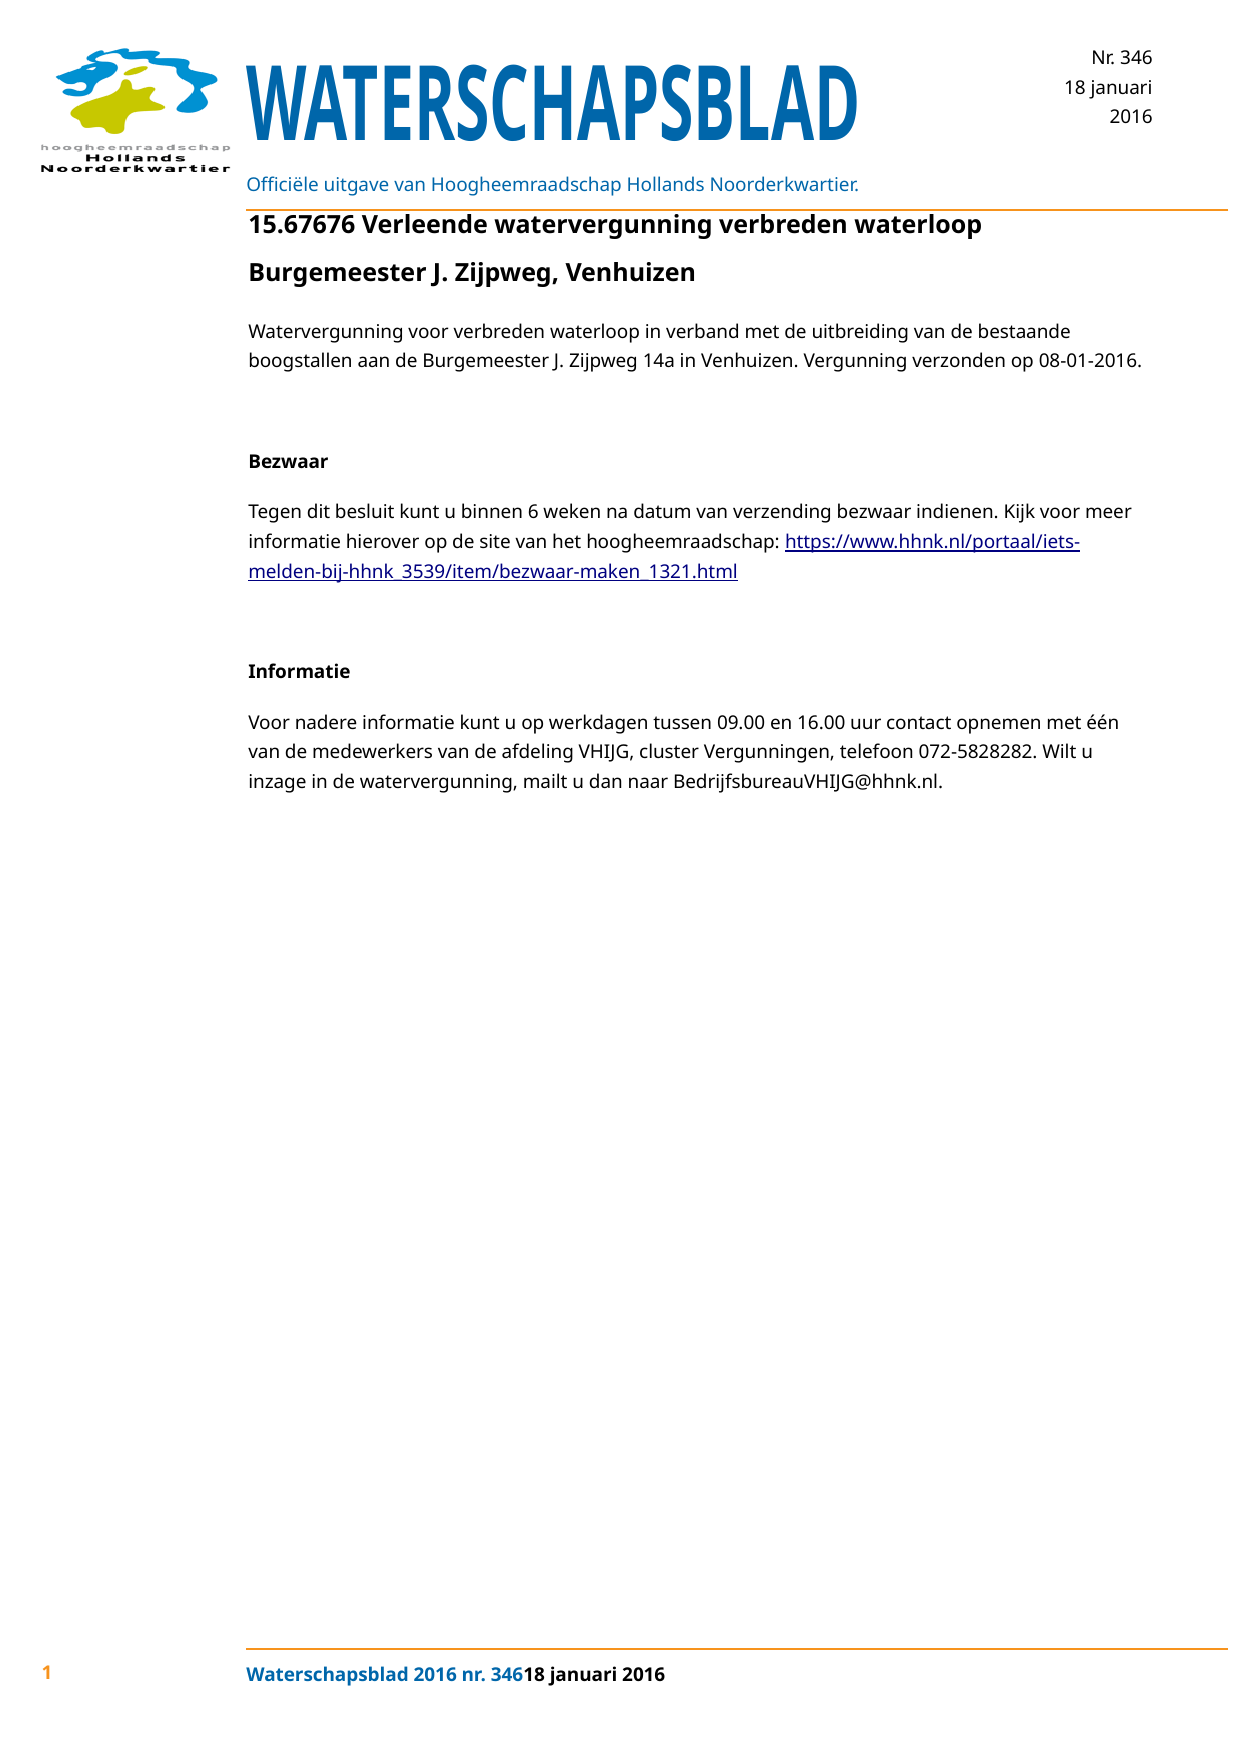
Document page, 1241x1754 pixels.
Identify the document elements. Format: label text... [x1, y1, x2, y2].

text Watervergunning voor verbreden waterloop in verband met de uitbreiding van de bestaande boogstallen aan de Burgemeester J. Zijpweg 14a in Venhuizen. Vergunning verzonden op 08-01-2016. [248, 318, 1152, 373]
text 15.67676 Verleende watervergunning verbreden waterloop Burgemeester J. Zijpweg, Venhuizen [248, 211, 1152, 288]
picture [41, 47, 231, 172]
text Bezwaar [248, 448, 1152, 474]
text Informatie [248, 659, 1152, 684]
text Voor nadere informatie kunt u op werkdagen tussen 09.00 en 16.00 uur contact opnemen met één van de medewerkers van de afdeling VHIJG, cluster Vergunningen, telefoon 072-5828282. Wilt u inzage in de watervergunning, mailt u dan naar BedrijfsbureauVHIJG@hhnk.nl. [248, 709, 1152, 794]
text Tegen dit besluit kunt u binnen 6 weken na datum van verzending bezwaar indienen. Kijk voor meer informatie hierover op de site van het hoogheemraadschap: https://www.hhnk.nl/portaal/iets-melden-bij-hhnk_3539/item/bezwaar-maken_1321.html [248, 499, 1152, 584]
